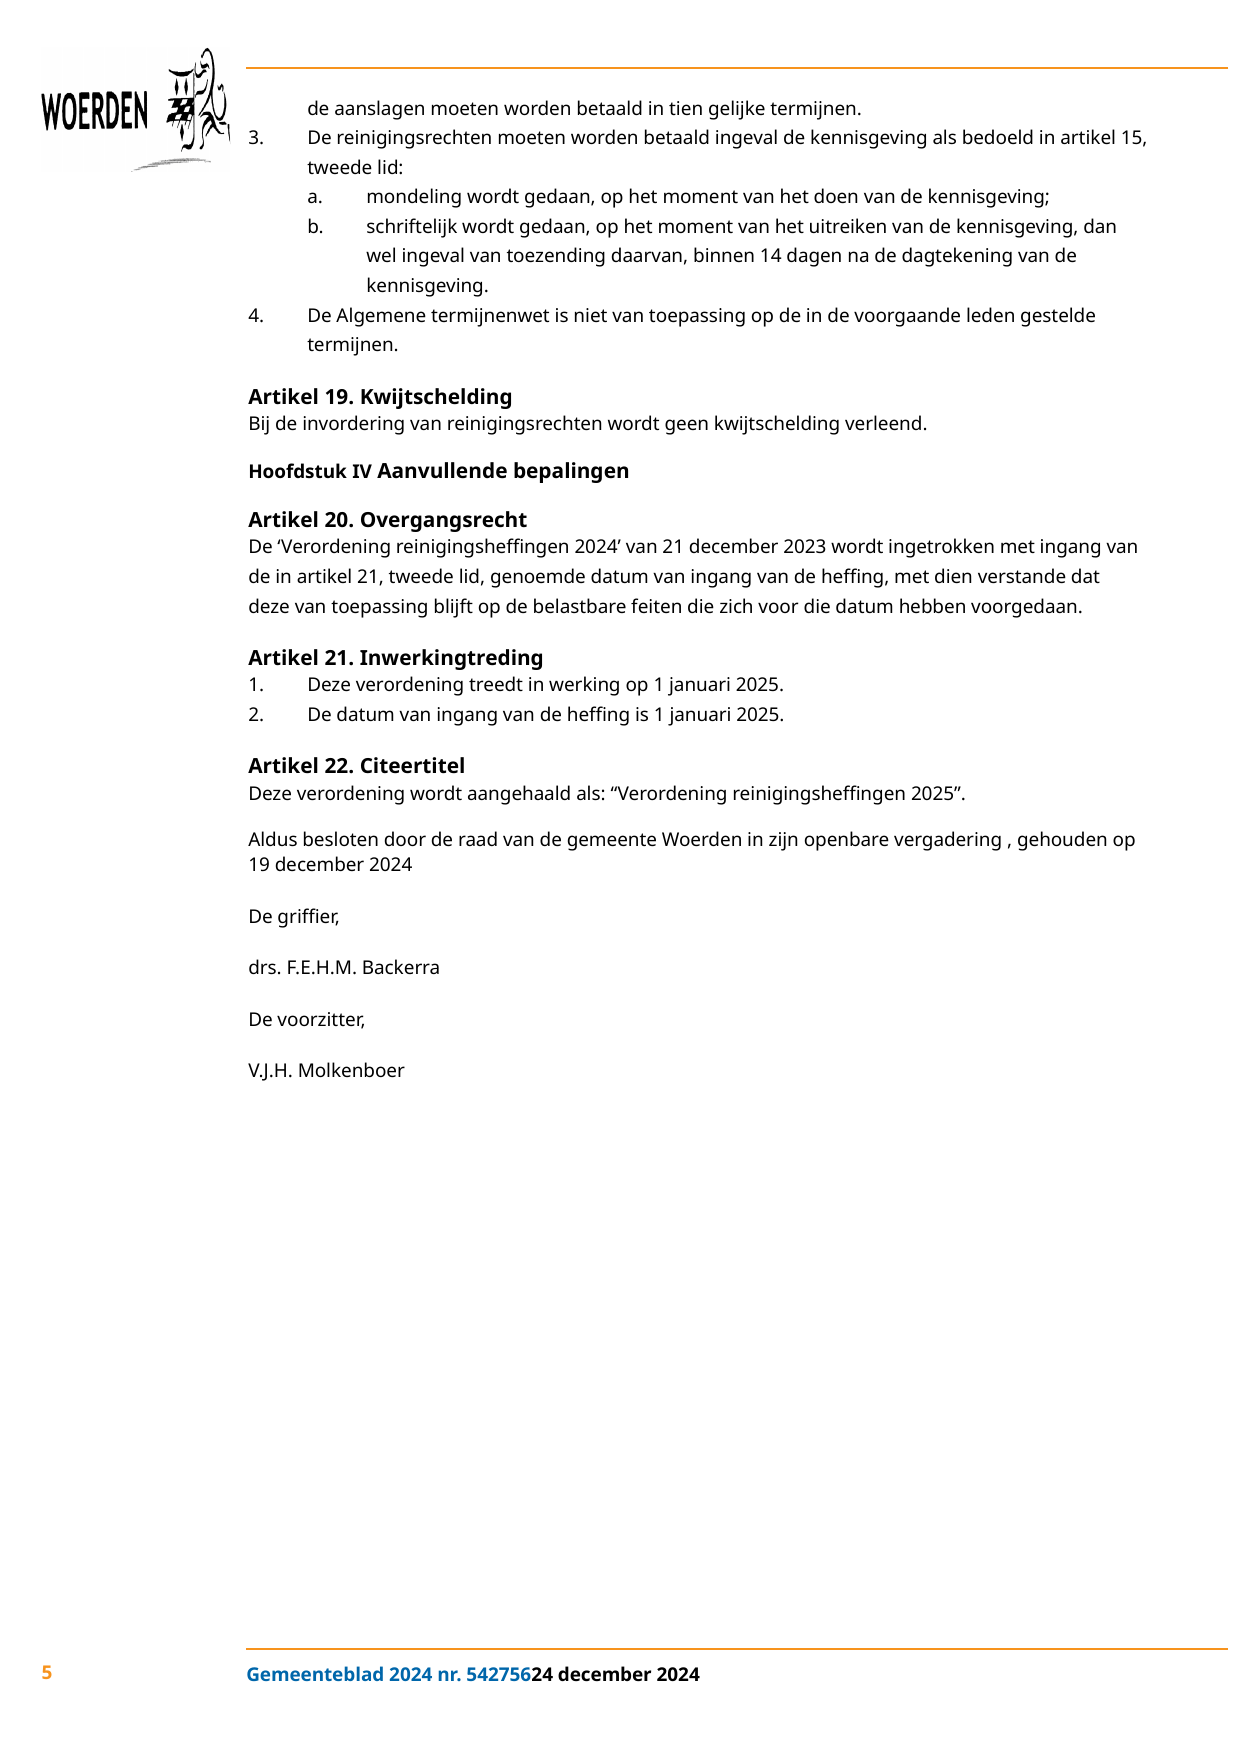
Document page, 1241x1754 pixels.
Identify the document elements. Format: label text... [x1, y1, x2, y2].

list mondeling wordt gedaan, op het moment van het doen van de kennisgeving; [307, 183, 1152, 209]
text De voorzitter, [248, 1006, 1152, 1032]
text De griffier, [248, 903, 1152, 929]
text Deze verordening wordt aangehaald als: “Verordening reinigingsheffingen 2025”. [248, 780, 1152, 806]
list De Algemene termijnenwet is niet van toepassing op de in de voorgaande leden gestelde termijnen. [248, 302, 1152, 357]
list Deze verordening treedt in werking op 1 januari 2025. [248, 672, 1152, 697]
list schriftelijk wordt gedaan, op het moment van het uitreiken van de kennisgeving, dan wel ingeval van toezending daarvan, binnen 14 dagen na de dagtekening van de kennisgeving. [307, 213, 1152, 298]
picture [41, 47, 231, 172]
text Artikel 21. Inwerkingtreding [248, 643, 1152, 672]
text drs. F.E.H.M. Backerra [248, 954, 1152, 980]
text V.J.H. Molkenboer [248, 1057, 1152, 1083]
text Bij de invordering van reinigingsrechten wordt geen kwijtschelding verleend. [248, 410, 1152, 436]
text Hoofdstuk IV Aanvullende bepalingen [248, 456, 1152, 484]
text Artikel 19. Kwijtschelding [248, 382, 1152, 410]
text Artikel 22. Citeertitel [248, 752, 1152, 780]
text Artikel 20. Overgangsrecht [248, 505, 1152, 534]
list De reinigingsrechten moeten worden betaald ingeval de kennisgeving als bedoeld in artikel 15, tweede lid: [248, 124, 1152, 180]
text De ‘Verordening reinigingsheffingen 2024’ van 21 december 2023 wordt ingetrokken met ingang van de in artikel 21, tweede lid, genoemde datum van ingang van de heffing, met dien verstande dat [248, 534, 1152, 589]
text deze van toepassing blijft op de belastbare feiten die zich voor die datum hebben voorgedaan. [248, 593, 1152, 618]
text Aldus besloten door de raad van de gemeente Woerden in zijn openbare vergadering , gehouden op 19 december 2024 [248, 826, 1152, 877]
list De datum van ingang van de heffing is 1 januari 2025. [248, 701, 1152, 727]
list de aanslagen moeten worden betaald in tien gelijke termijnen. [248, 95, 1152, 121]
